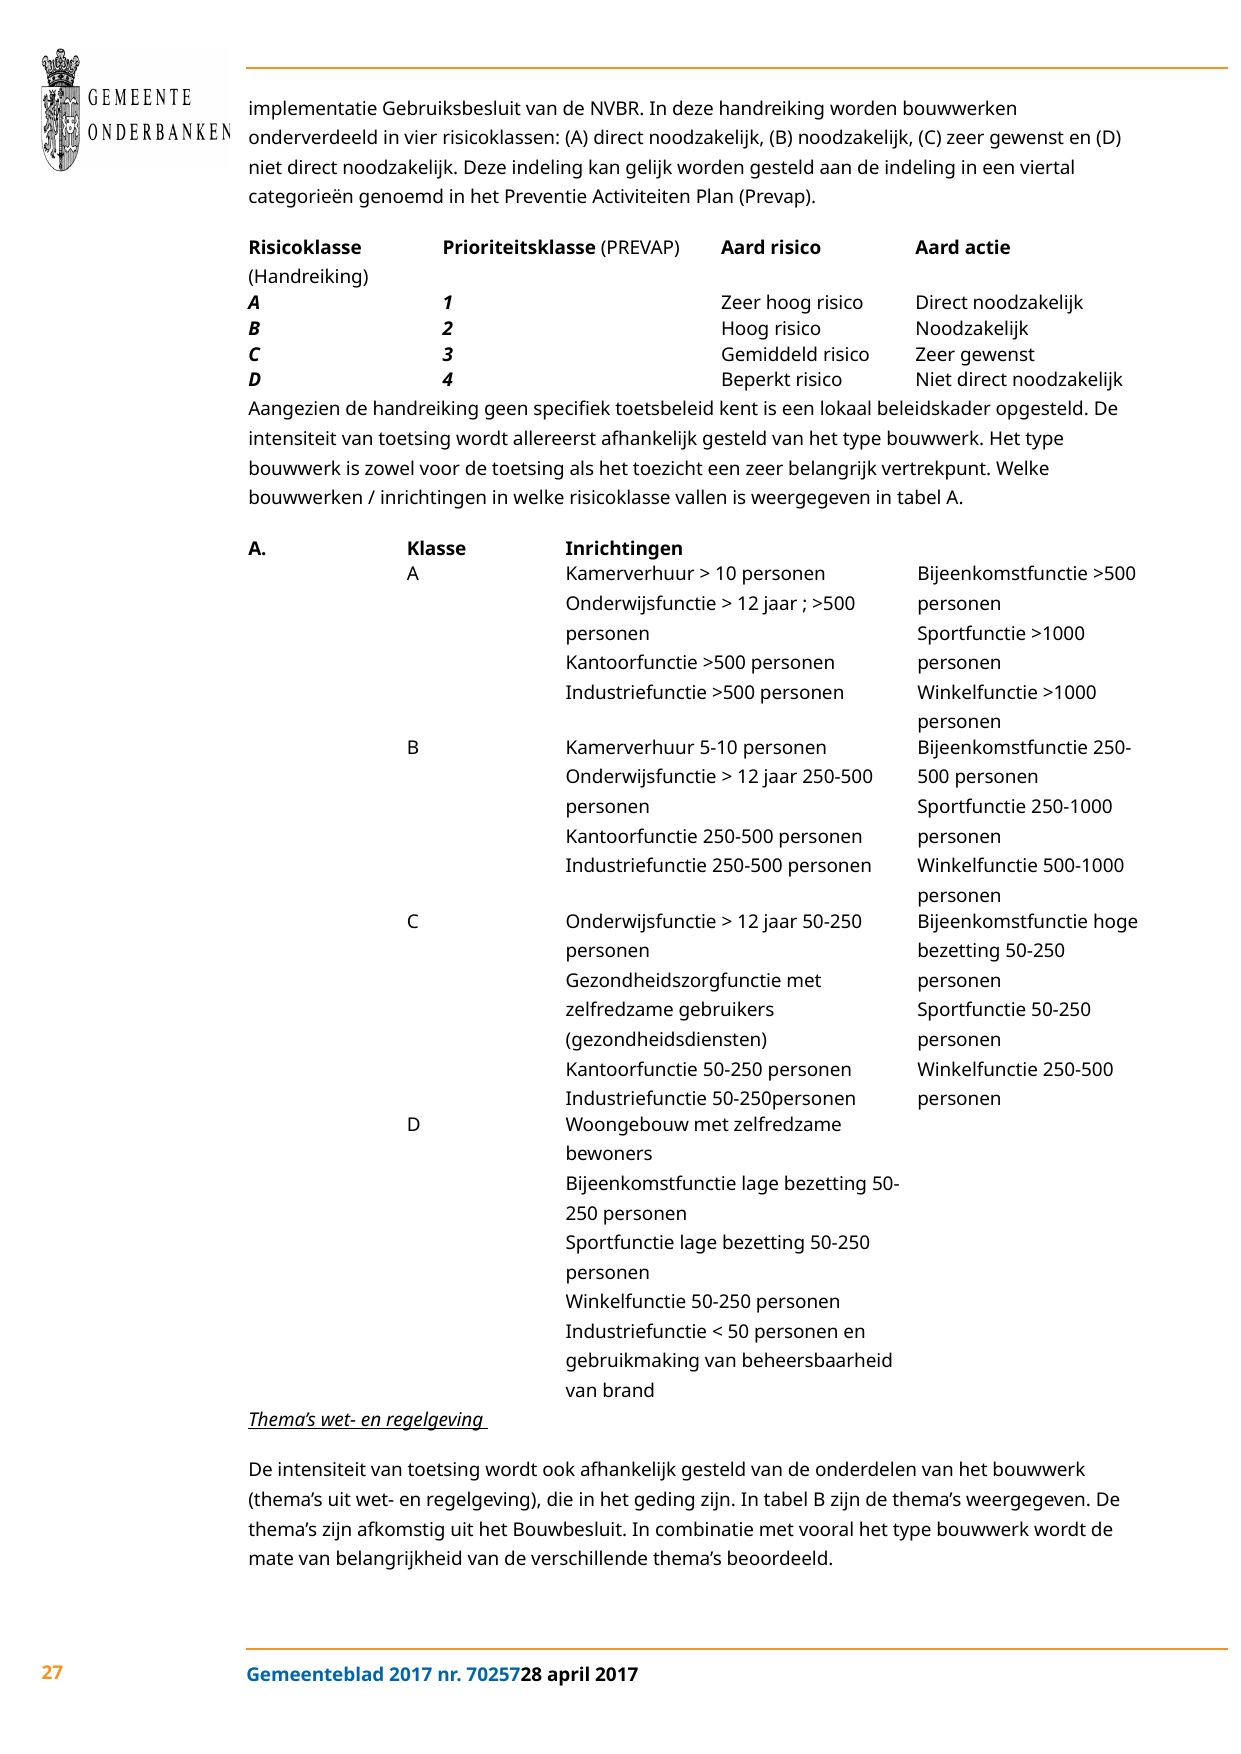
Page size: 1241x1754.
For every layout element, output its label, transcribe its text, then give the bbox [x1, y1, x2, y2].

table_cell 1 [442, 289, 721, 315]
table_cell Niet direct noodzakelijk [915, 367, 1152, 392]
table_cell [248, 561, 407, 734]
table_header Inrichtingen [565, 535, 917, 561]
table_cell [917, 1111, 1152, 1403]
table_cell Woongebouw met zelfredzame bewoners Bijeenkomstfunctie lage bezetting 50-250 personen Sportfunctie lage bezetting 50-250 personen Winkelfunctie 50-250 personen Industriefunctie < 50 personen en gebruikmaking van beheersbaarheid van brand [565, 1111, 917, 1403]
table_cell D [248, 367, 442, 392]
text De intensiteit van toetsing wordt ook afhankelijk gesteld van de onderdelen van het bouwwerk (thema’s uit wet- en regelgeving), die in het geding zijn. In tabel B zijn de thema’s weergegeven. De thema’s zijn afkomstig uit het Bouwbesluit. In combinatie met vooral het type bouwwerk wordt de mate van belangrijkheid van de verschillende thema’s beoordeeld. [248, 1457, 1152, 1571]
table_cell Noodzakelijk [915, 315, 1152, 341]
table_header [917, 535, 1152, 561]
table_cell 4 [442, 367, 721, 392]
table_cell Kamerverhuur 5-10 personen Onderwijsfunctie > 12 jaar 250-500 personen Kantoorfunctie 250-500 personen Industriefunctie 250-500 personen [565, 734, 917, 908]
table_header Risicoklasse (Handreiking) [248, 234, 442, 289]
table_header Prioriteitsklasse (PREVAP) [442, 234, 721, 289]
table_cell C [248, 341, 442, 367]
text Aangezien de handreiking geen specifiek toetsbeleid kent is een lokaal beleidskader opgesteld. De intensiteit van toetsing wordt allereerst afhankelijk gesteld van het type bouwwerk. Het type bouwwerk is zowel voor de toetsing als het toezicht een zeer belangrijk vertrekpunt. Welke bouwwerken / inrichtingen in welke risicoklasse vallen is weergegeven in tabel A. [248, 396, 1152, 510]
table_cell [248, 734, 407, 908]
table_cell B [407, 734, 565, 908]
text Thema’s wet- en regelgeving [248, 1406, 1152, 1432]
table_cell Hoog risico [721, 315, 915, 341]
table_cell C [407, 908, 565, 1111]
table_cell 3 [442, 341, 721, 367]
table_cell Bijeenkomstfunctie hoge bezetting 50-250 personen Sportfunctie 50-250 personen Winkelfunctie 250-500 personen [917, 908, 1152, 1111]
table_cell A [407, 561, 565, 734]
table_cell D [407, 1111, 565, 1403]
table_cell A [248, 289, 442, 315]
table_cell B [248, 315, 442, 341]
table_cell Bijeenkomstfunctie 250-500 personen Sportfunctie 250-1000 personen Winkelfunctie 500-1000 personen [917, 734, 1152, 908]
table_cell Direct noodzakelijk [915, 289, 1152, 315]
table_cell [248, 1111, 407, 1403]
table_header A. [248, 535, 407, 561]
table_cell Kamerverhuur > 10 personen Onderwijsfunctie > 12 jaar ; >500 personen Kantoorfunctie >500 personen Industriefunctie >500 personen [565, 561, 917, 734]
table_header Klasse [407, 535, 565, 561]
table_cell Onderwijsfunctie > 12 jaar 50-250 personen Gezondheidszorgfunctie met zelfredzame gebruikers (gezondheidsdiensten) Kantoorfunctie 50-250 personen Industriefunctie 50-250personen [565, 908, 917, 1111]
table_cell [248, 908, 407, 1111]
table_cell Gemiddeld risico [721, 341, 915, 367]
table_cell Zeer gewenst [915, 341, 1152, 367]
text implementatie Gebruiksbesluit van de NVBR. In deze handreiking worden bouwwerken onderverdeeld in vier risicoklassen: (A) direct noodzakelijk, (B) noodzakelijk, (C) zeer gewenst en (D) niet direct noodzakelijk. Deze indeling kan gelijk worden gesteld aan de indeling in een viertal categorieën genoemd in het Preventie Activiteiten Plan (Prevap). [248, 95, 1152, 209]
table_cell Beperkt risico [721, 367, 915, 392]
picture [41, 47, 231, 172]
table_cell Zeer hoog risico [721, 289, 915, 315]
table_header Aard actie [915, 234, 1152, 289]
table_cell 2 [442, 315, 721, 341]
table_cell Bijeenkomstfunctie >500 personen Sportfunctie >1000 personen Winkelfunctie >1000 personen [917, 561, 1152, 734]
table_header Aard risico [721, 234, 915, 289]
